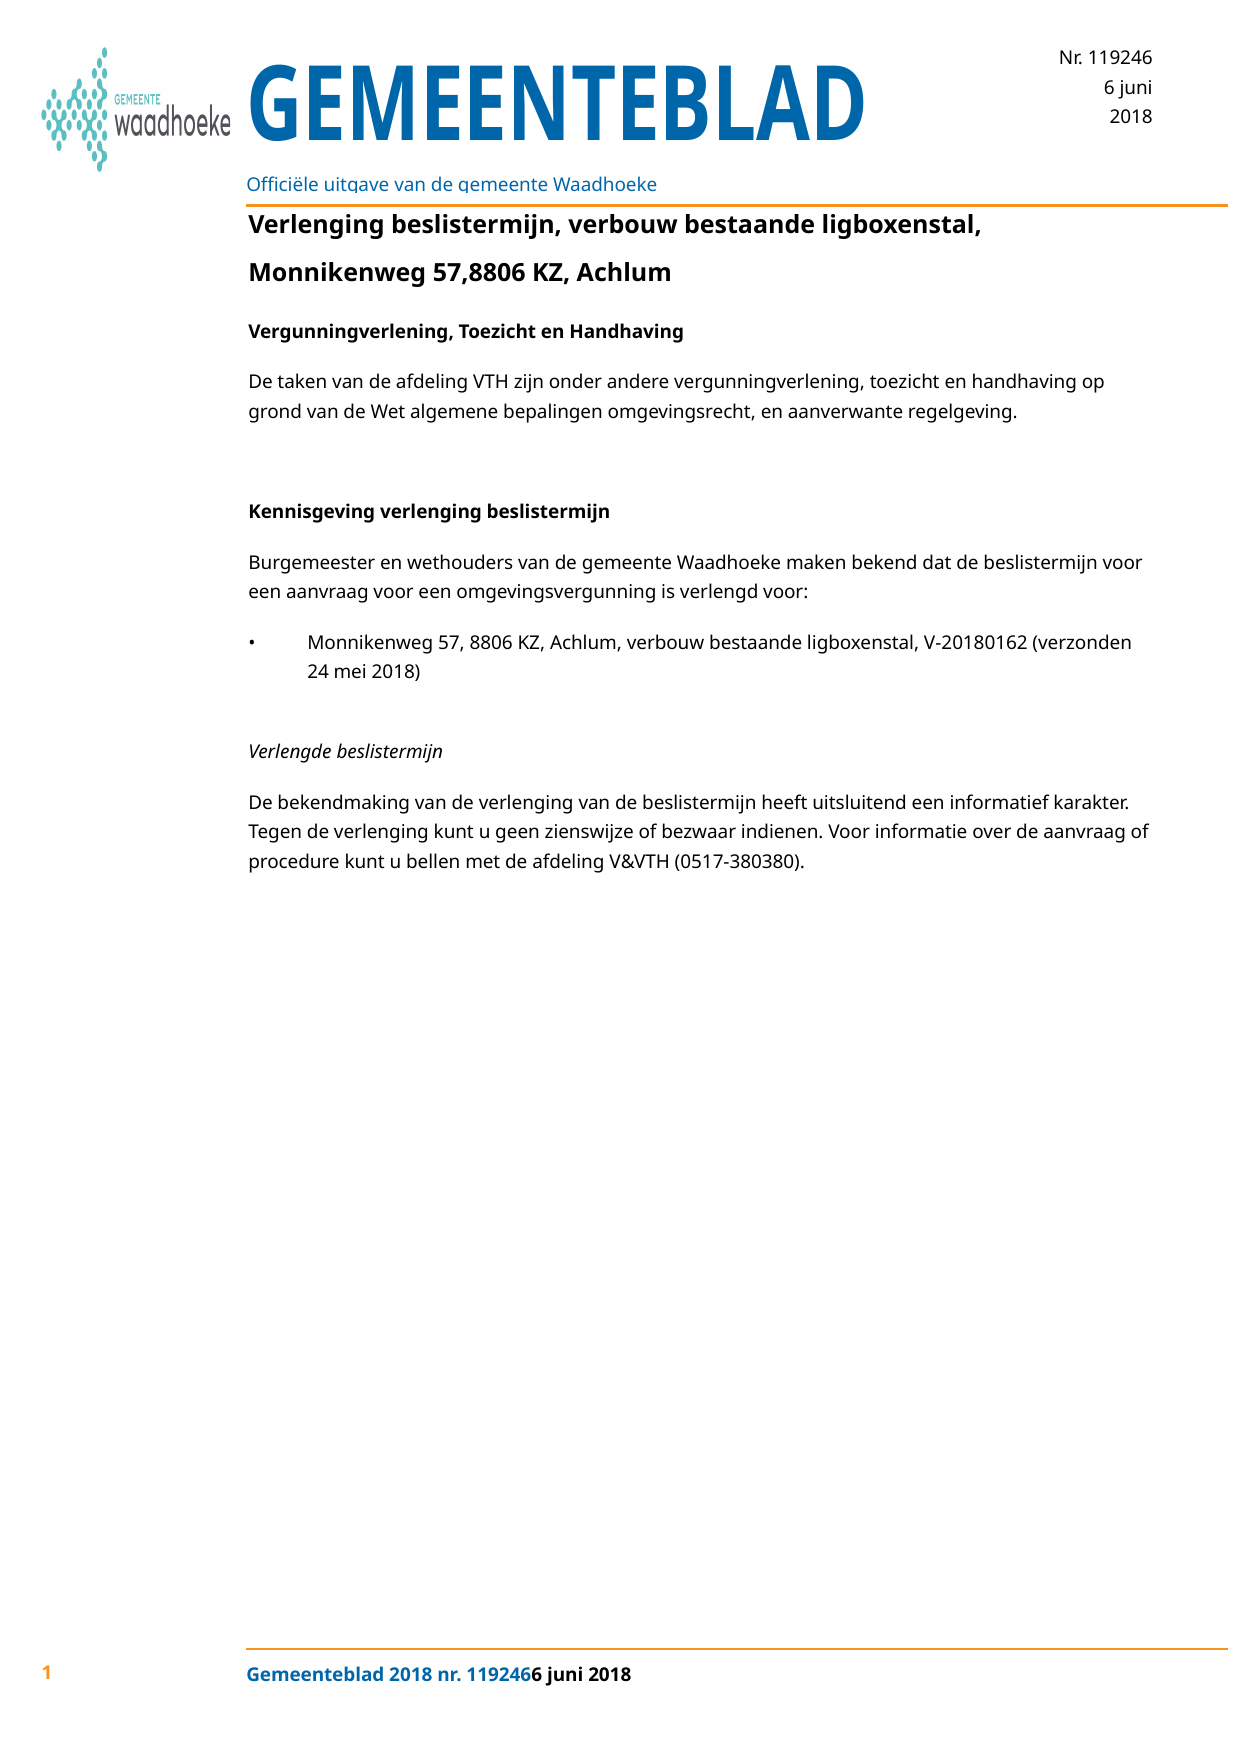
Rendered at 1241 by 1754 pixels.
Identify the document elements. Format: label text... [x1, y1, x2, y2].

text Verlenging beslistermijn, verbouw bestaande ligboxenstal, Monnikenweg 57,8806 KZ, Achlum [248, 207, 1152, 288]
picture [41, 47, 231, 172]
text Kennisgeving verlenging beslistermijn [248, 499, 1152, 524]
text Verlengde beslistermijn [248, 739, 1152, 764]
text Burgemeester en wethouders van de gemeente Waadhoeke maken bekend dat de beslistermijn voor een aanvraag voor een omgevingsvergunning is verlengd voor: [248, 549, 1152, 604]
list Monnikenweg 57, 8806 KZ, Achlum, verbouw bestaande ligboxenstal, V-20180162 (verzonden 24 mei 2018) [248, 629, 1152, 684]
text Vergunningverlening, Toezicht en Handhaving [248, 318, 1152, 344]
text De taken van de afdeling VTH zijn onder andere vergunningverlening, toezicht en handhaving op grond van de Wet algemene bepalingen omgevingsrecht, en aanverwante regelgeving. [248, 368, 1152, 424]
text De bekendmaking van de verlenging van de beslistermijn heeft uitsluitend een informatief karakter. Tegen de verlenging kunt u geen zienswijze of bezwaar indienen. Voor informatie over de aanvraag of procedure kunt u bellen met de afdeling V&VTH (0517-380380). [248, 789, 1152, 874]
